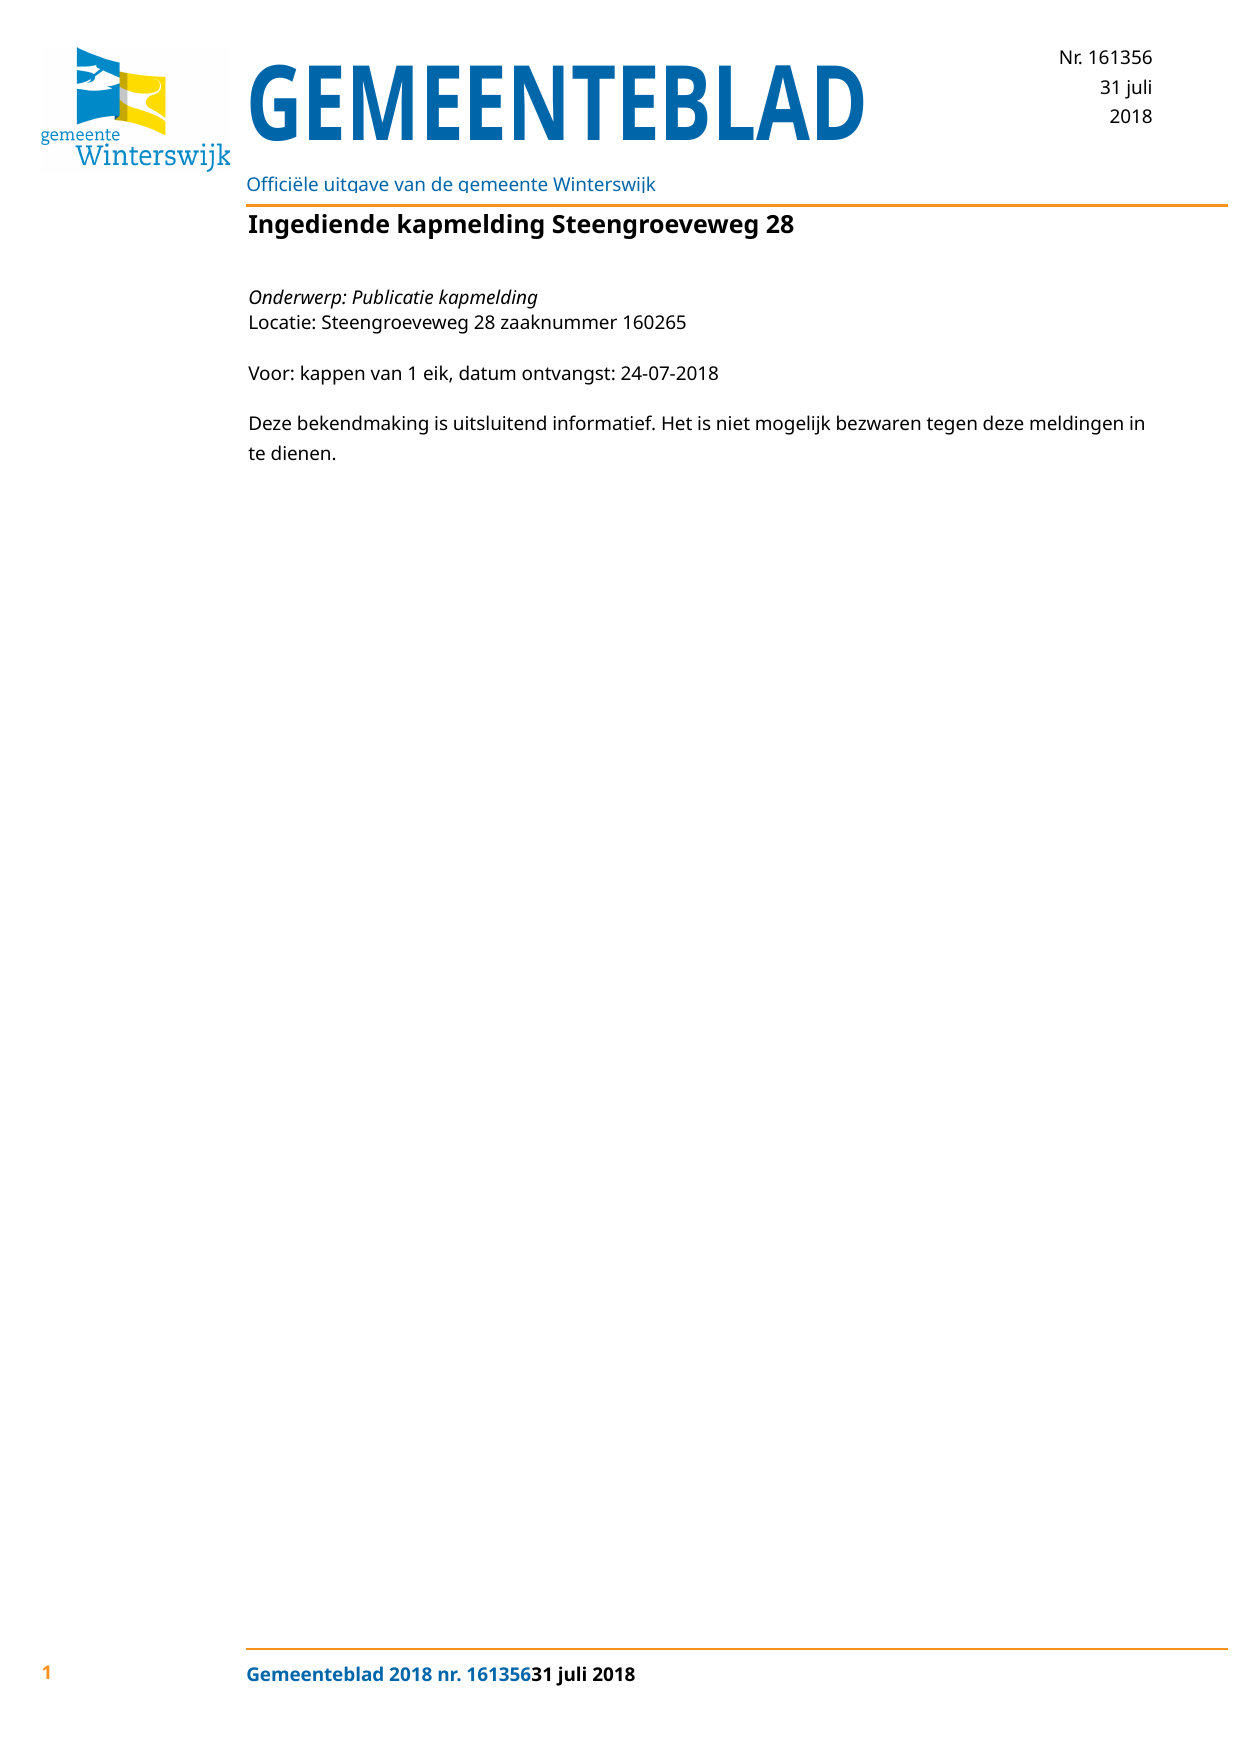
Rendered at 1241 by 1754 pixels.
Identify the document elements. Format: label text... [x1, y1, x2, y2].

text Voor: kappen van 1 eik, datum ontvangst: 24-07-2018 [248, 360, 1152, 386]
text Deze bekendmaking is uitsluitend informatief. Het is niet mogelijk bezwaren tegen deze meldingen in te dienen. [248, 410, 1152, 466]
picture [41, 47, 231, 172]
text Onderwerp: Publicatie kapmelding [248, 284, 1152, 309]
text Ingediende kapmelding Steengroeveweg 28 [248, 207, 1152, 241]
picture [225, 153, 231, 162]
text Locatie: Steengroeveweg 28 zaaknummer 160265 [248, 309, 1152, 335]
